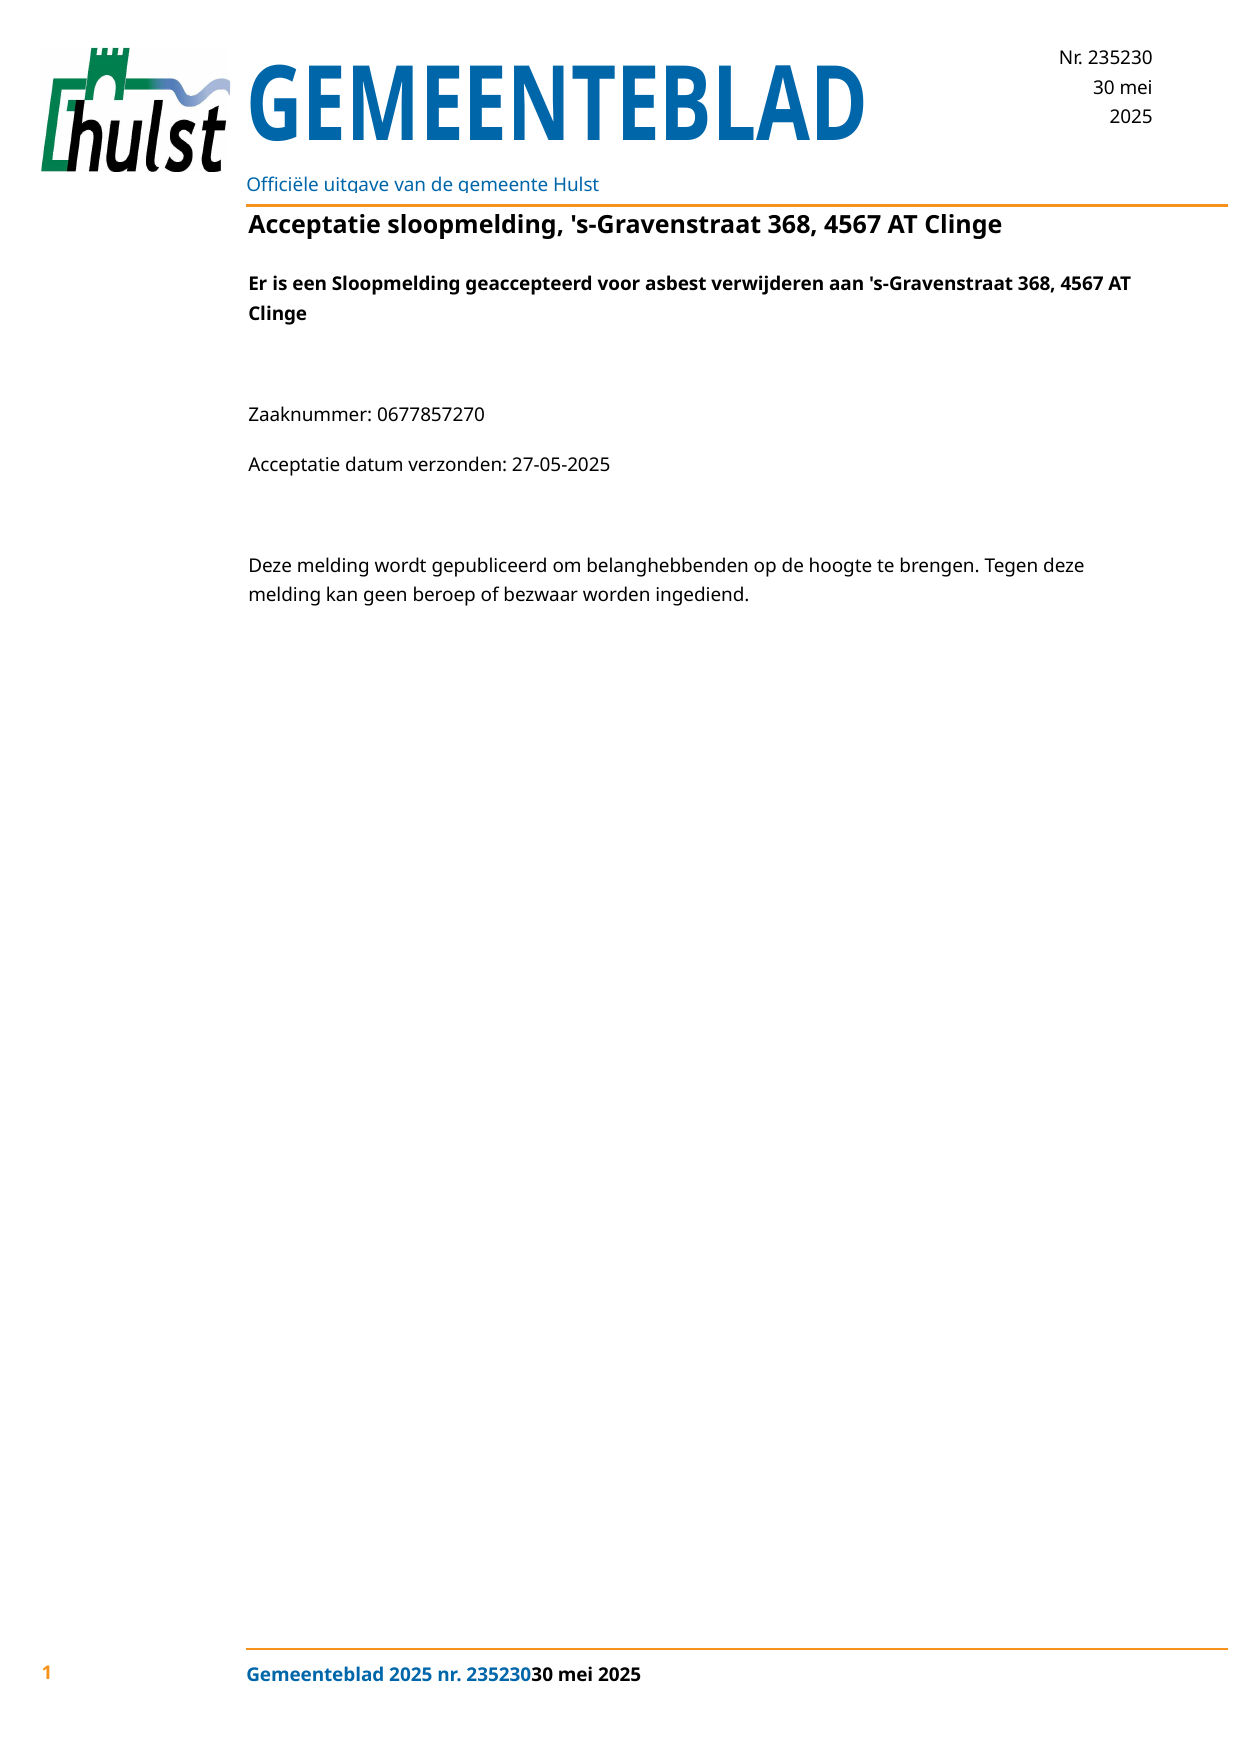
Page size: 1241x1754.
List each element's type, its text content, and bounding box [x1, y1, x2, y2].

text Er is een Sloopmelding geaccepteerd voor asbest verwijderen aan 's-Gravenstraat 368, 4567 AT Clinge [248, 270, 1152, 326]
text Acceptatie datum verzonden: 27-05-2025 [248, 451, 1152, 477]
text Deze melding wordt gepubliceerd om belanghebbenden op de hoogte te brengen. Tegen deze melding kan geen beroep of bezwaar worden ingediend. [248, 552, 1152, 607]
text Zaaknummer: 0677857270 [248, 401, 1152, 426]
text Acceptatie sloopmelding, 's-Gravenstraat 368, 4567 AT Clinge [248, 207, 1152, 241]
picture [41, 47, 231, 172]
